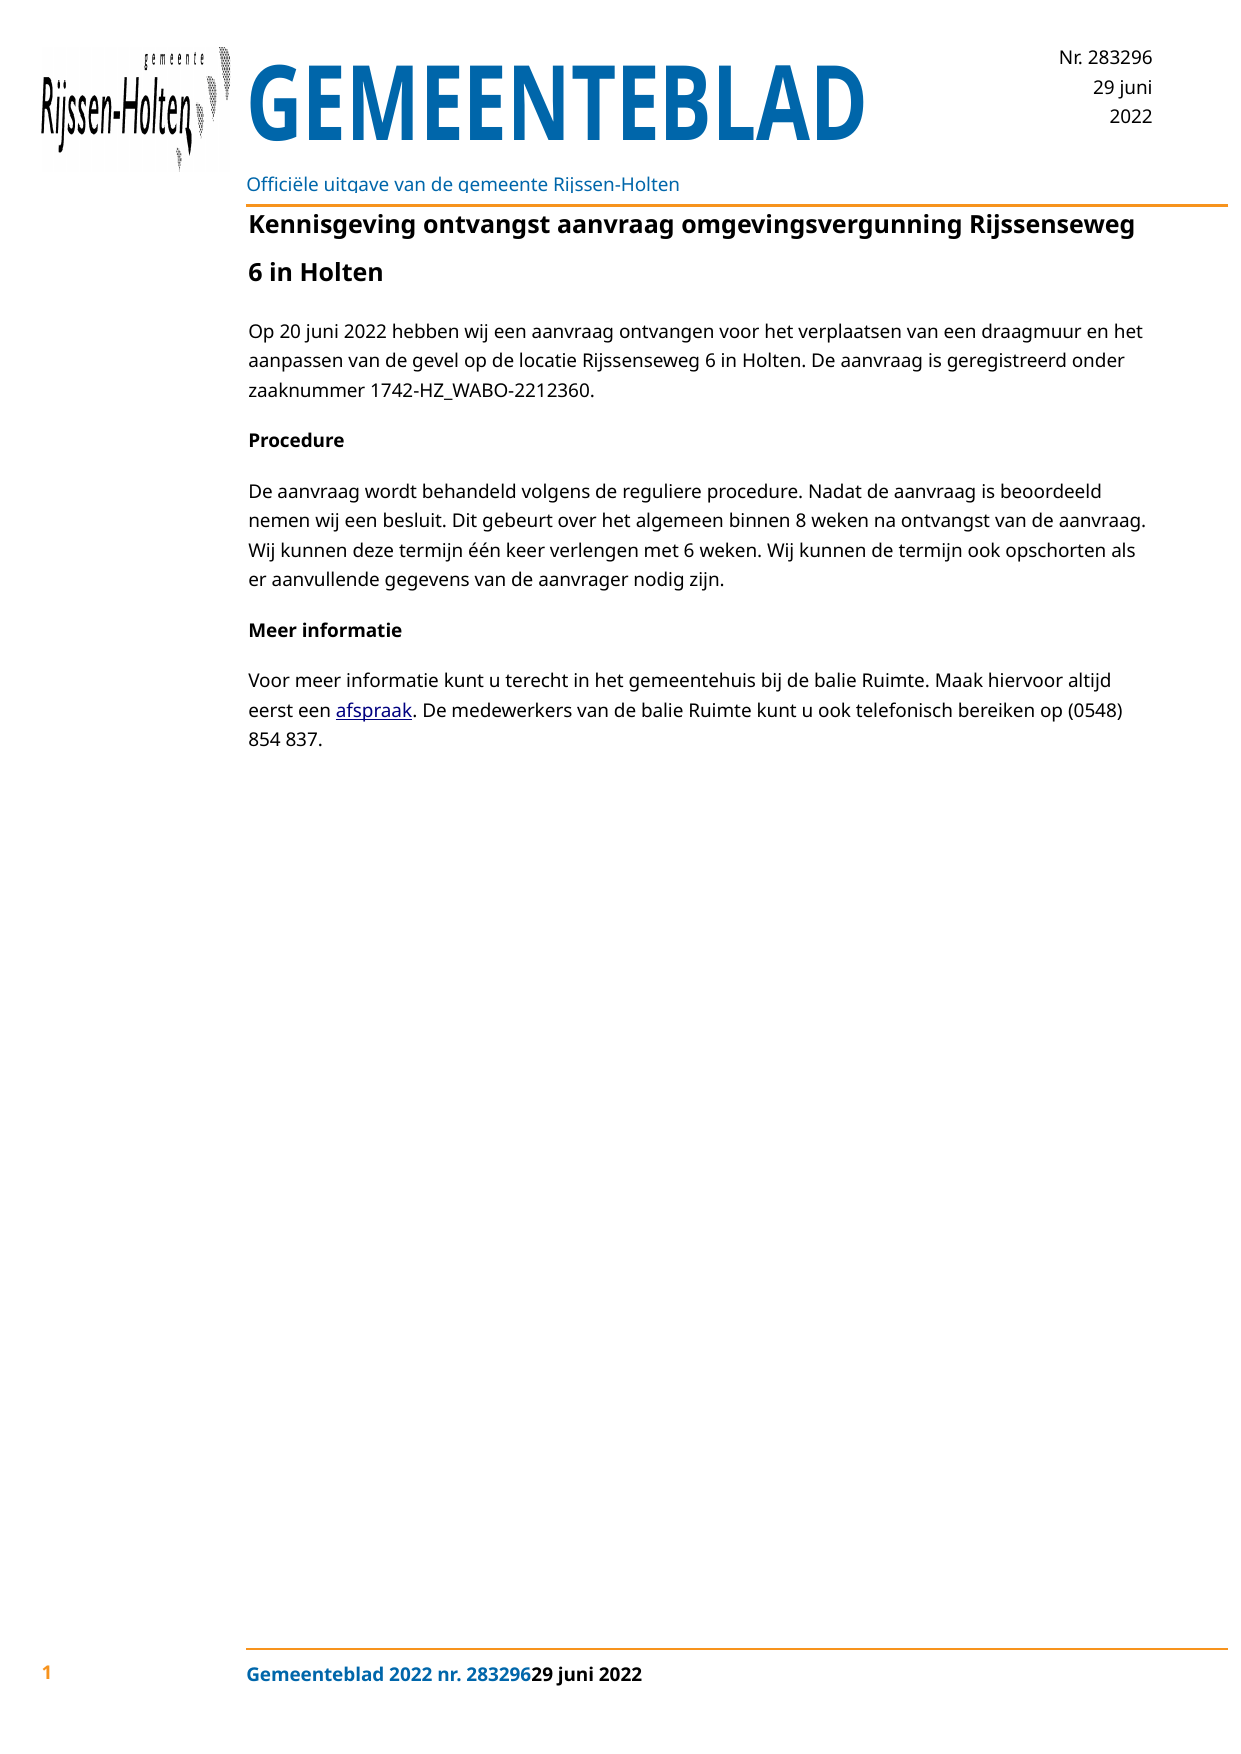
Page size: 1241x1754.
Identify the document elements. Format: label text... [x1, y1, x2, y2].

text Kennisgeving ontvangst aanvraag omgevingsvergunning Rijssenseweg 6 in Holten [248, 207, 1152, 288]
text Voor meer informatie kunt u terecht in het gemeentehuis bij de balie Ruimte. Maak hiervoor altijd eerst een afspraak. De medewerkers van de balie Ruimte kunt u ook telefonisch bereiken op (0548) 854 837. [248, 667, 1152, 752]
text De aanvraag wordt behandeld volgens de reguliere procedure. Nadat de aanvraag is beoordeeld nemen wij een besluit. Dit gebeurt over het algemeen binnen 8 weken na ontvangst van de aanvraag. Wij kunnen deze termijn één keer verlengen met 6 weken. Wij kunnen de termijn ook opschorten als er aanvullende gegevens van de aanvrager nodig zijn. [248, 478, 1152, 592]
text Op 20 juni 2022 hebben wij een aanvraag ontvangen voor het verplaatsen van een draagmuur en het aanpassen van de gevel op de locatie Rijssenseweg 6 in Holten. De aanvraag is geregistreerd onder zaaknummer 1742-HZ_WABO-2212360. [248, 318, 1152, 403]
text Meer informatie [248, 617, 1152, 643]
text Procedure [248, 427, 1152, 453]
picture [41, 47, 231, 172]
